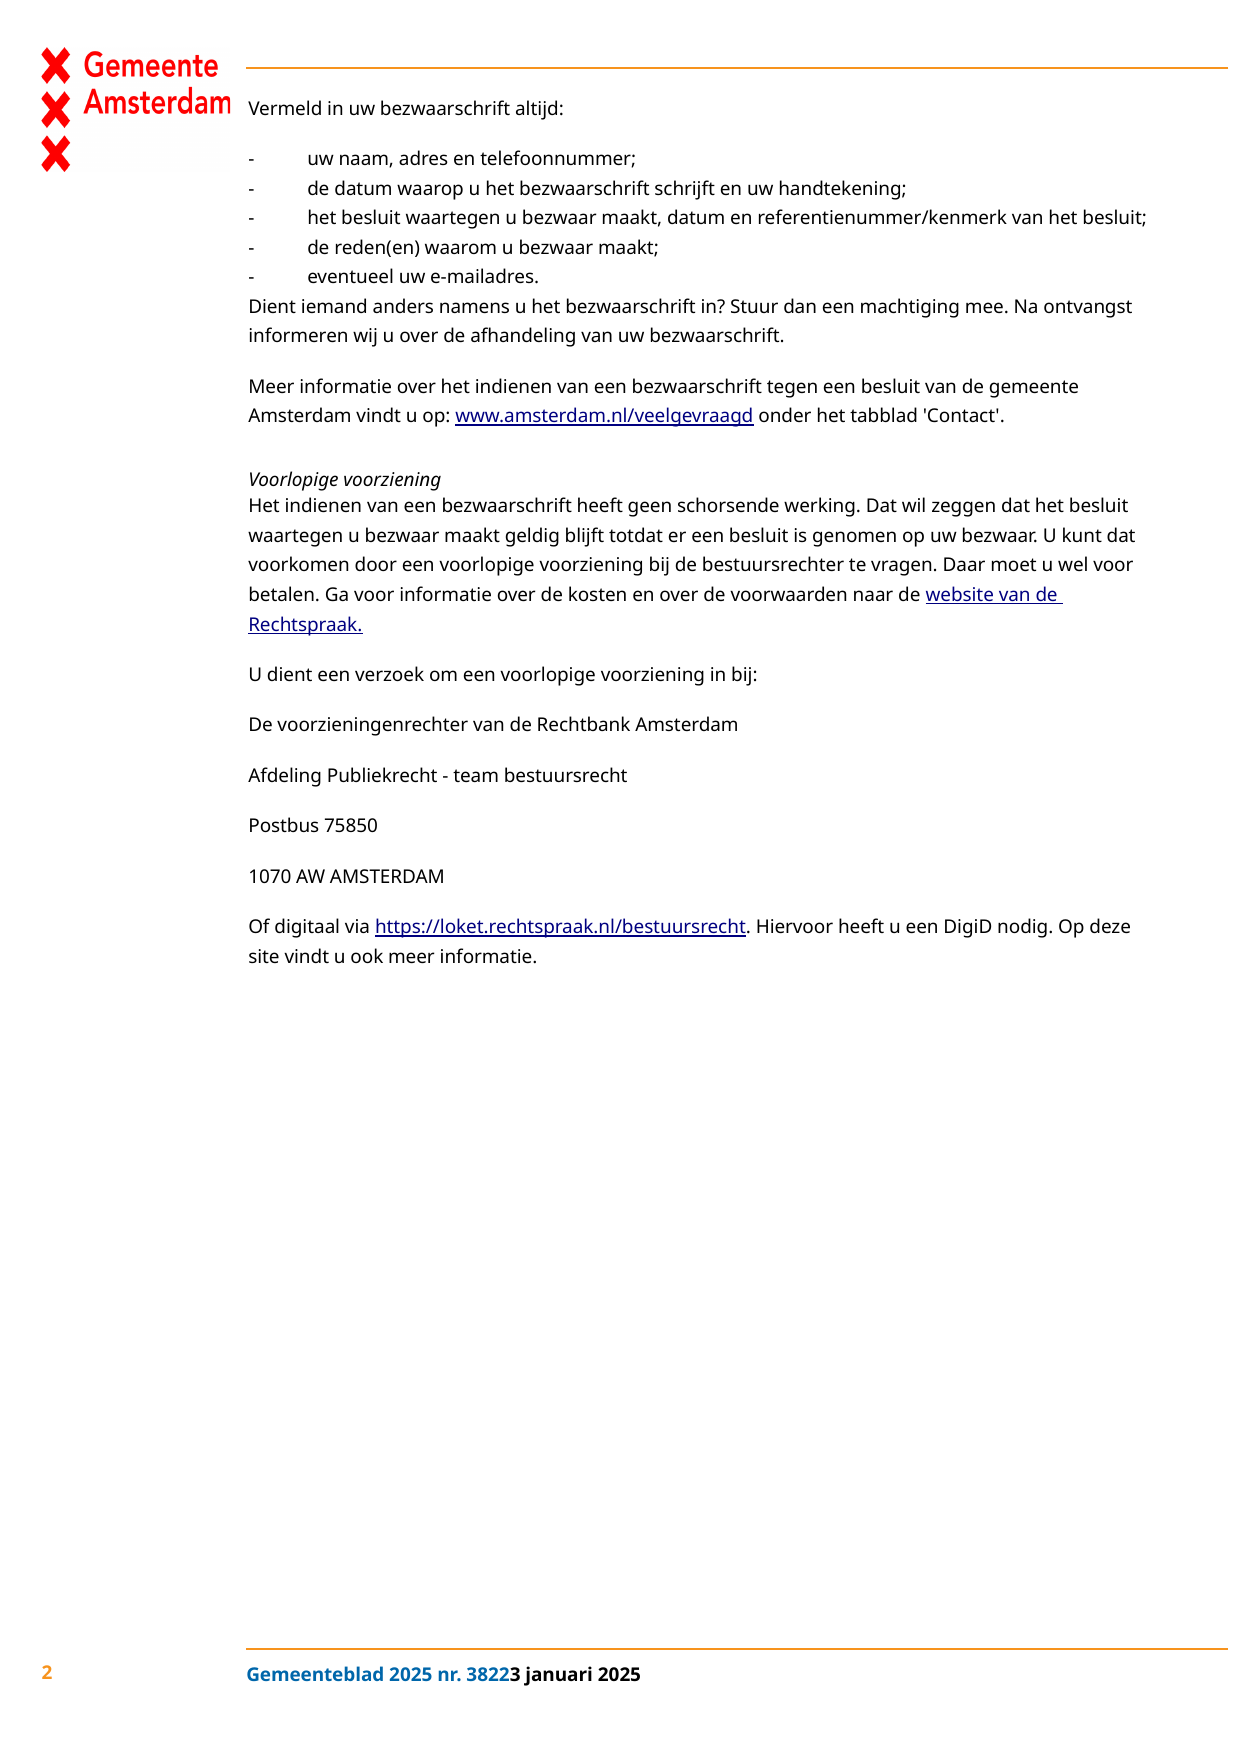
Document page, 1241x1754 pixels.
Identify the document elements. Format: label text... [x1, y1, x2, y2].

list de reden(en) waarom u bezwaar maakt; [248, 234, 1152, 260]
text Het indienen van een bezwaarschrift heeft geen schorsende werking. Dat wil zeggen dat het besluit waartegen u bezwaar maakt geldig blijft totdat er een besluit is genomen op uw bezwaar. U kunt dat voorkomen door een voorlopige voorziening bij de bestuursrechter te vragen. Daar moet u wel voor betalen. Ga voor informatie over de kosten en over de voorwaarden naar de website van de Rechtspraak. [248, 492, 1152, 636]
text Afdeling Publiekrecht - team bestuursrecht [248, 762, 1152, 788]
list de datum waarop u het bezwaarschrift schrijft en uw handtekening; [248, 175, 1152, 201]
list uw naam, adres en telefoonnummer; [248, 145, 1152, 171]
text De voorzieningenrechter van de Rechtbank Amsterdam [248, 712, 1152, 737]
text 1070 AW AMSTERDAM [248, 863, 1152, 888]
picture [41, 47, 231, 172]
text Postbus 75850 [248, 812, 1152, 838]
text Voorlopige voorziening [248, 467, 1152, 492]
list het besluit waartegen u bezwaar maakt, datum en referentienummer/kenmerk van het besluit; [248, 204, 1152, 230]
text Vermeld in uw bezwaarschrift altijd: [248, 95, 1152, 121]
text U dient een verzoek om een voorlopige voorziening in bij: [248, 661, 1152, 687]
text Of digitaal via https://loket.rechtspraak.nl/bestuursrecht. Hiervoor heeft u een DigiD nodig. Op deze site vindt u ook meer informatie. [248, 913, 1152, 968]
text Meer informatie over het indienen van een bezwaarschrift tegen een besluit van de gemeente Amsterdam vindt u op: www.amsterdam.nl/veelgevraagd onder het tabblad 'Contact'. [248, 373, 1152, 428]
list eventueel uw e-mailadres. [248, 263, 1152, 289]
text Dient iemand anders namens u het bezwaarschrift in? Stuur dan een machtiging mee. Na ontvangst informeren wij u over de afhandeling van uw bezwaarschrift. [248, 293, 1152, 348]
